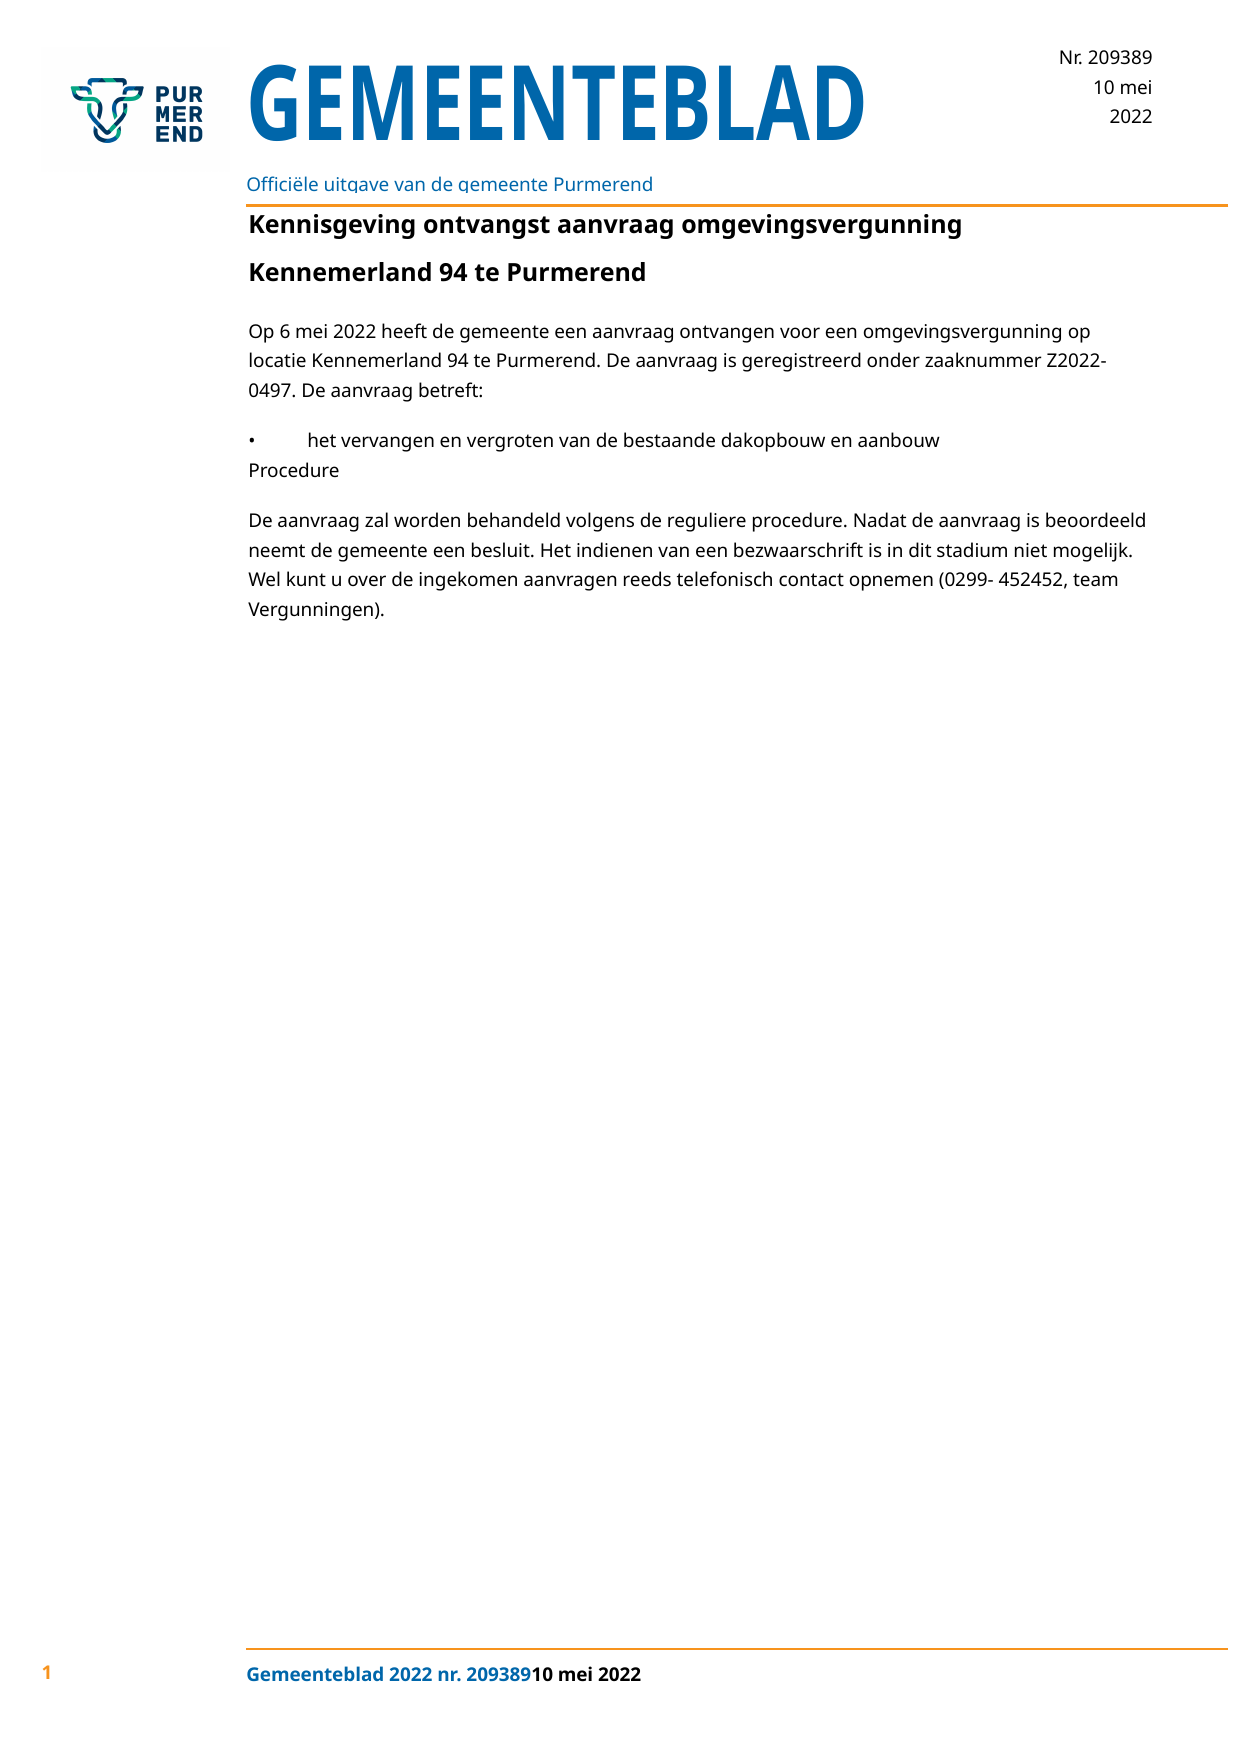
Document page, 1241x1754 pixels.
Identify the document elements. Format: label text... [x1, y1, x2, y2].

text De aanvraag zal worden behandeld volgens de reguliere procedure. Nadat de aanvraag is beoordeeld neemt de gemeente een besluit. Het indienen van een bezwaarschrift is in dit stadium niet mogelijk. Wel kunt u over de ingekomen aanvragen reeds telefonisch contact opnemen (0299- 452452, team Vergunningen). [248, 507, 1152, 622]
text Op 6 mei 2022 heeft de gemeente een aanvraag ontvangen voor een omgevingsvergunning op locatie Kennemerland 94 te Purmerend. De aanvraag is geregistreerd onder zaaknummer Z2022-0497. De aanvraag betreft: [248, 318, 1152, 403]
list het vervangen en vergroten van de bestaande dakopbouw en aanbouw [248, 427, 1152, 453]
text Kennisgeving ontvangst aanvraag omgevingsvergunning Kennemerland 94 te Purmerend [248, 207, 1152, 288]
text Procedure [248, 457, 1152, 483]
picture [41, 47, 231, 172]
